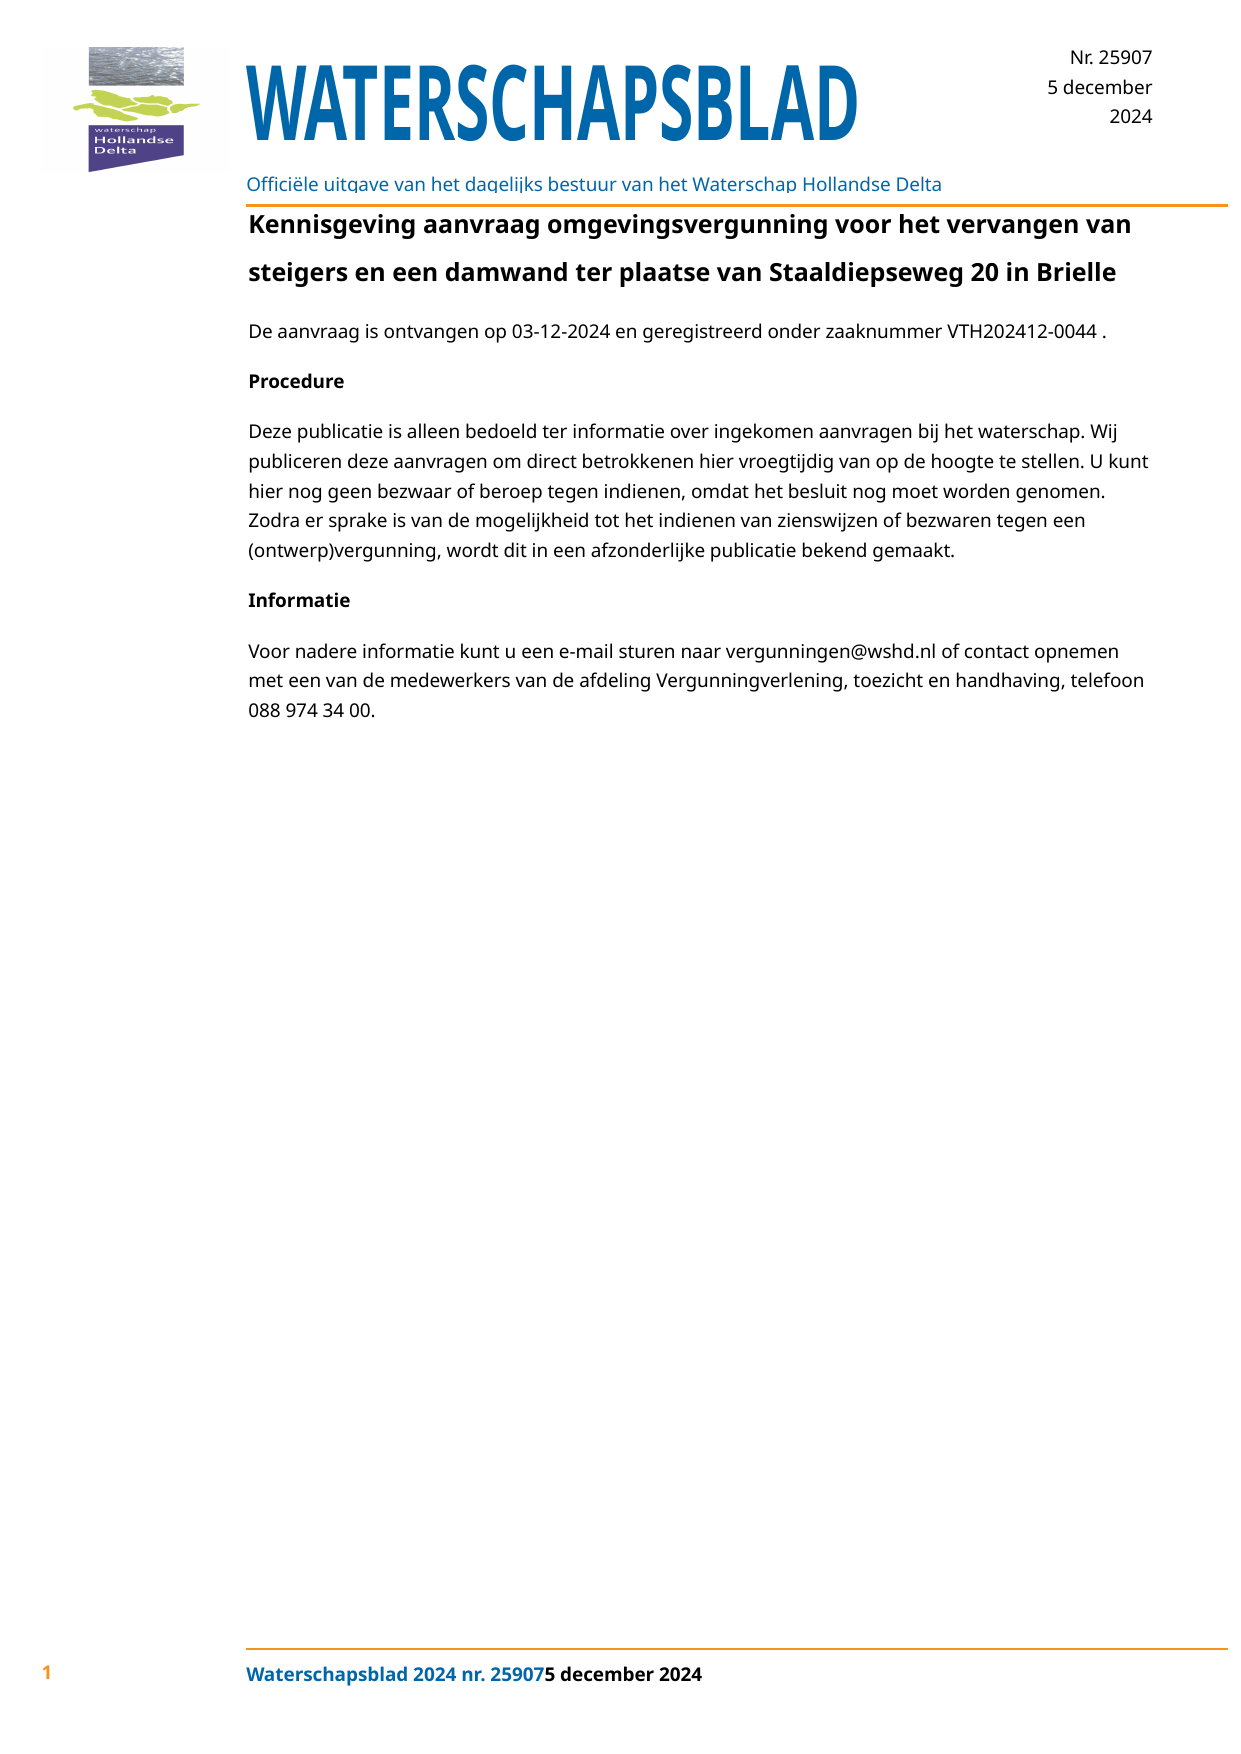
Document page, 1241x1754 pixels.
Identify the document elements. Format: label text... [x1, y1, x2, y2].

text Deze publicatie is alleen bedoeld ter informatie over ingekomen aanvragen bij het waterschap. Wij publiceren deze aanvragen om direct betrokkenen hier vroegtijdig van op de hoogte te stellen. U kunt hier nog geen bezwaar of beroep tegen indienen, omdat het besluit nog moet worden genomen. Zodra er sprake is van de mogelijkheid tot het indienen van zienswijzen of bezwaren tegen een (ontwerp)vergunning, wordt dit in een afzonderlijke publicatie bekend gemaakt. [248, 419, 1152, 563]
text De aanvraag is ontvangen op 03-12-2024 en geregistreerd onder zaaknummer VTH202412-0044 . [248, 318, 1152, 344]
text Voor nadere informatie kunt u een e-mail sturen naar vergunningen@wshd.nl of contact opnemen met een van de medewerkers van de afdeling Vergunningverlening, toezicht en handhaving, telefoon 088 974 34 00. [248, 638, 1152, 723]
text Informatie [248, 587, 1152, 613]
text Procedure [248, 368, 1152, 394]
picture [41, 47, 231, 172]
text Kennisgeving aanvraag omgevingsvergunning voor het vervangen van steigers en een damwand ter plaatse van Staaldiepseweg 20 in Brielle [248, 207, 1152, 288]
